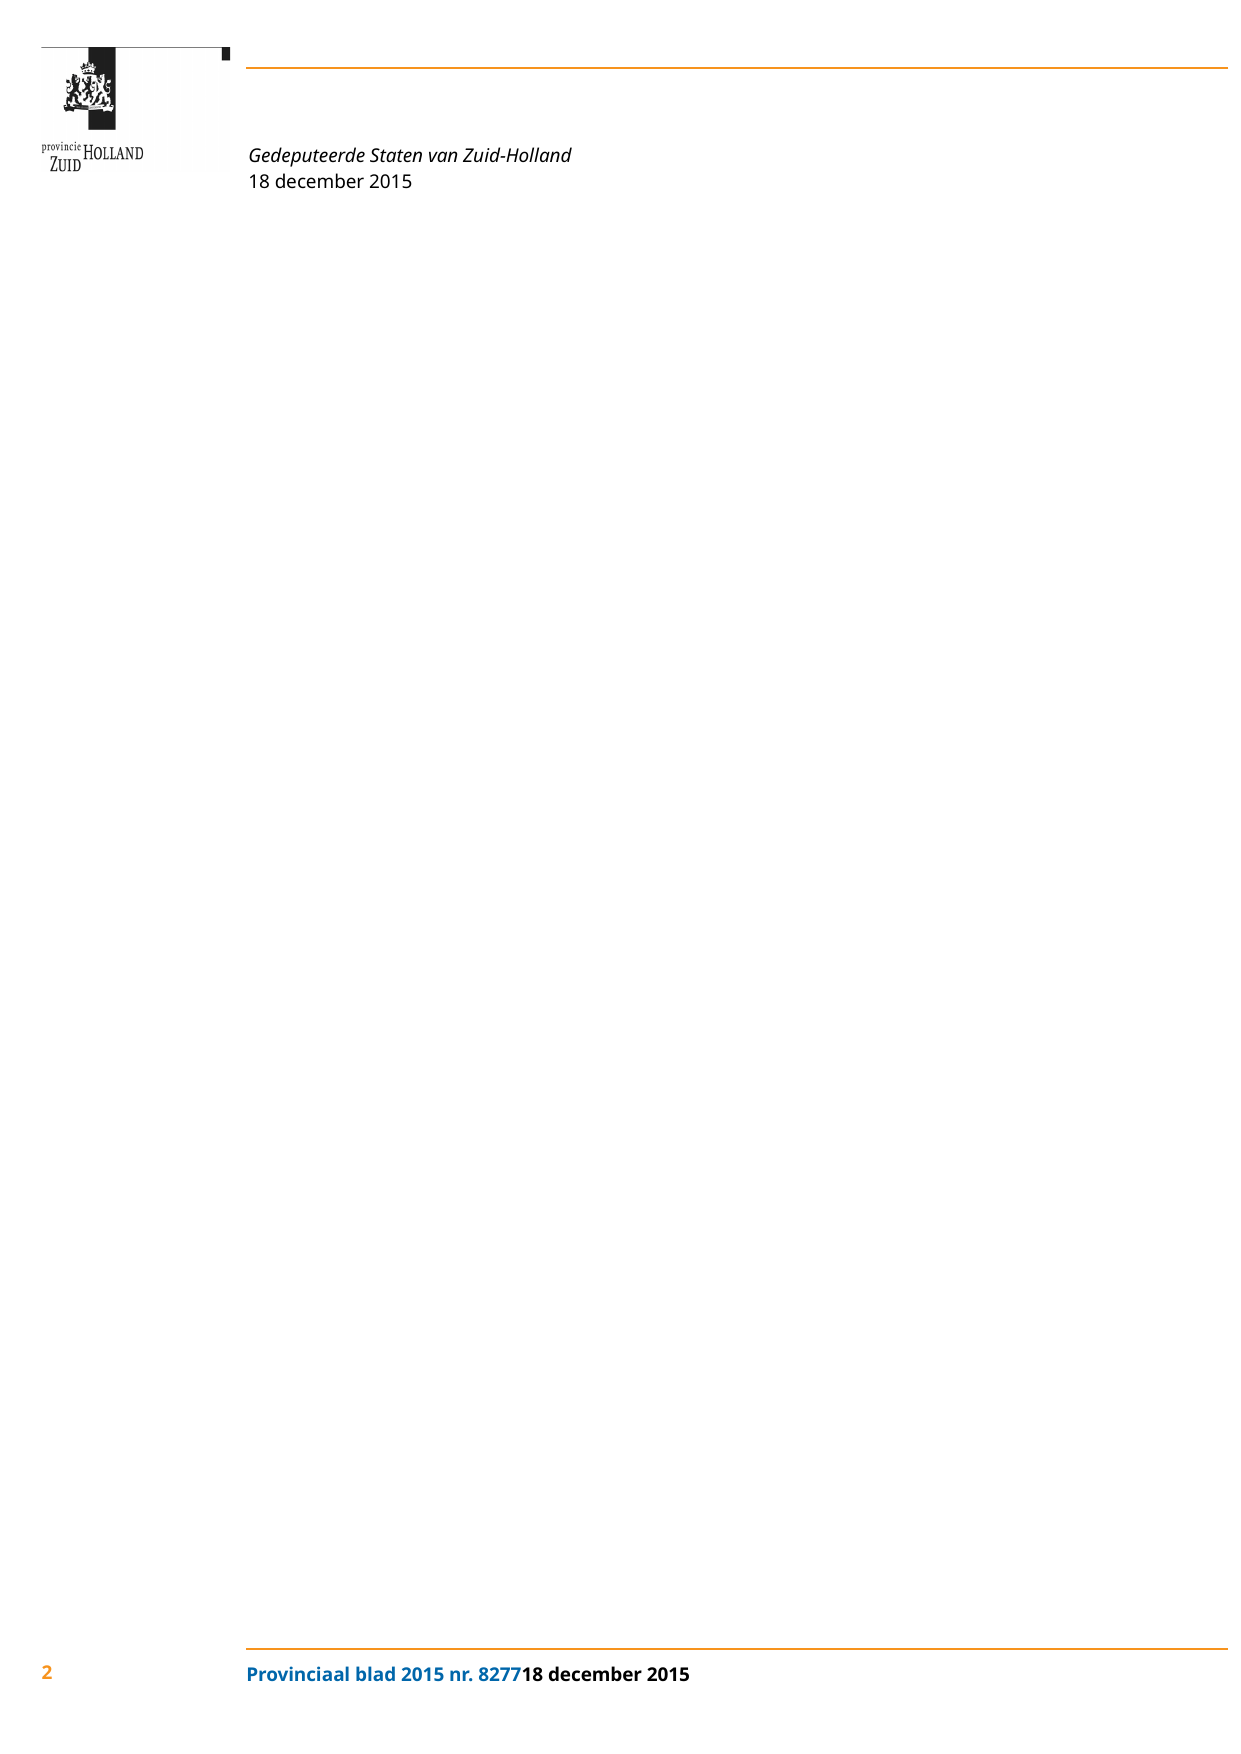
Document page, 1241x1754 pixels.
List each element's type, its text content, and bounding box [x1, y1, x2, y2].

text Gedeputeerde Staten van Zuid-Holland [248, 143, 1152, 168]
text 18 december 2015 [248, 168, 1152, 194]
picture [41, 47, 231, 172]
